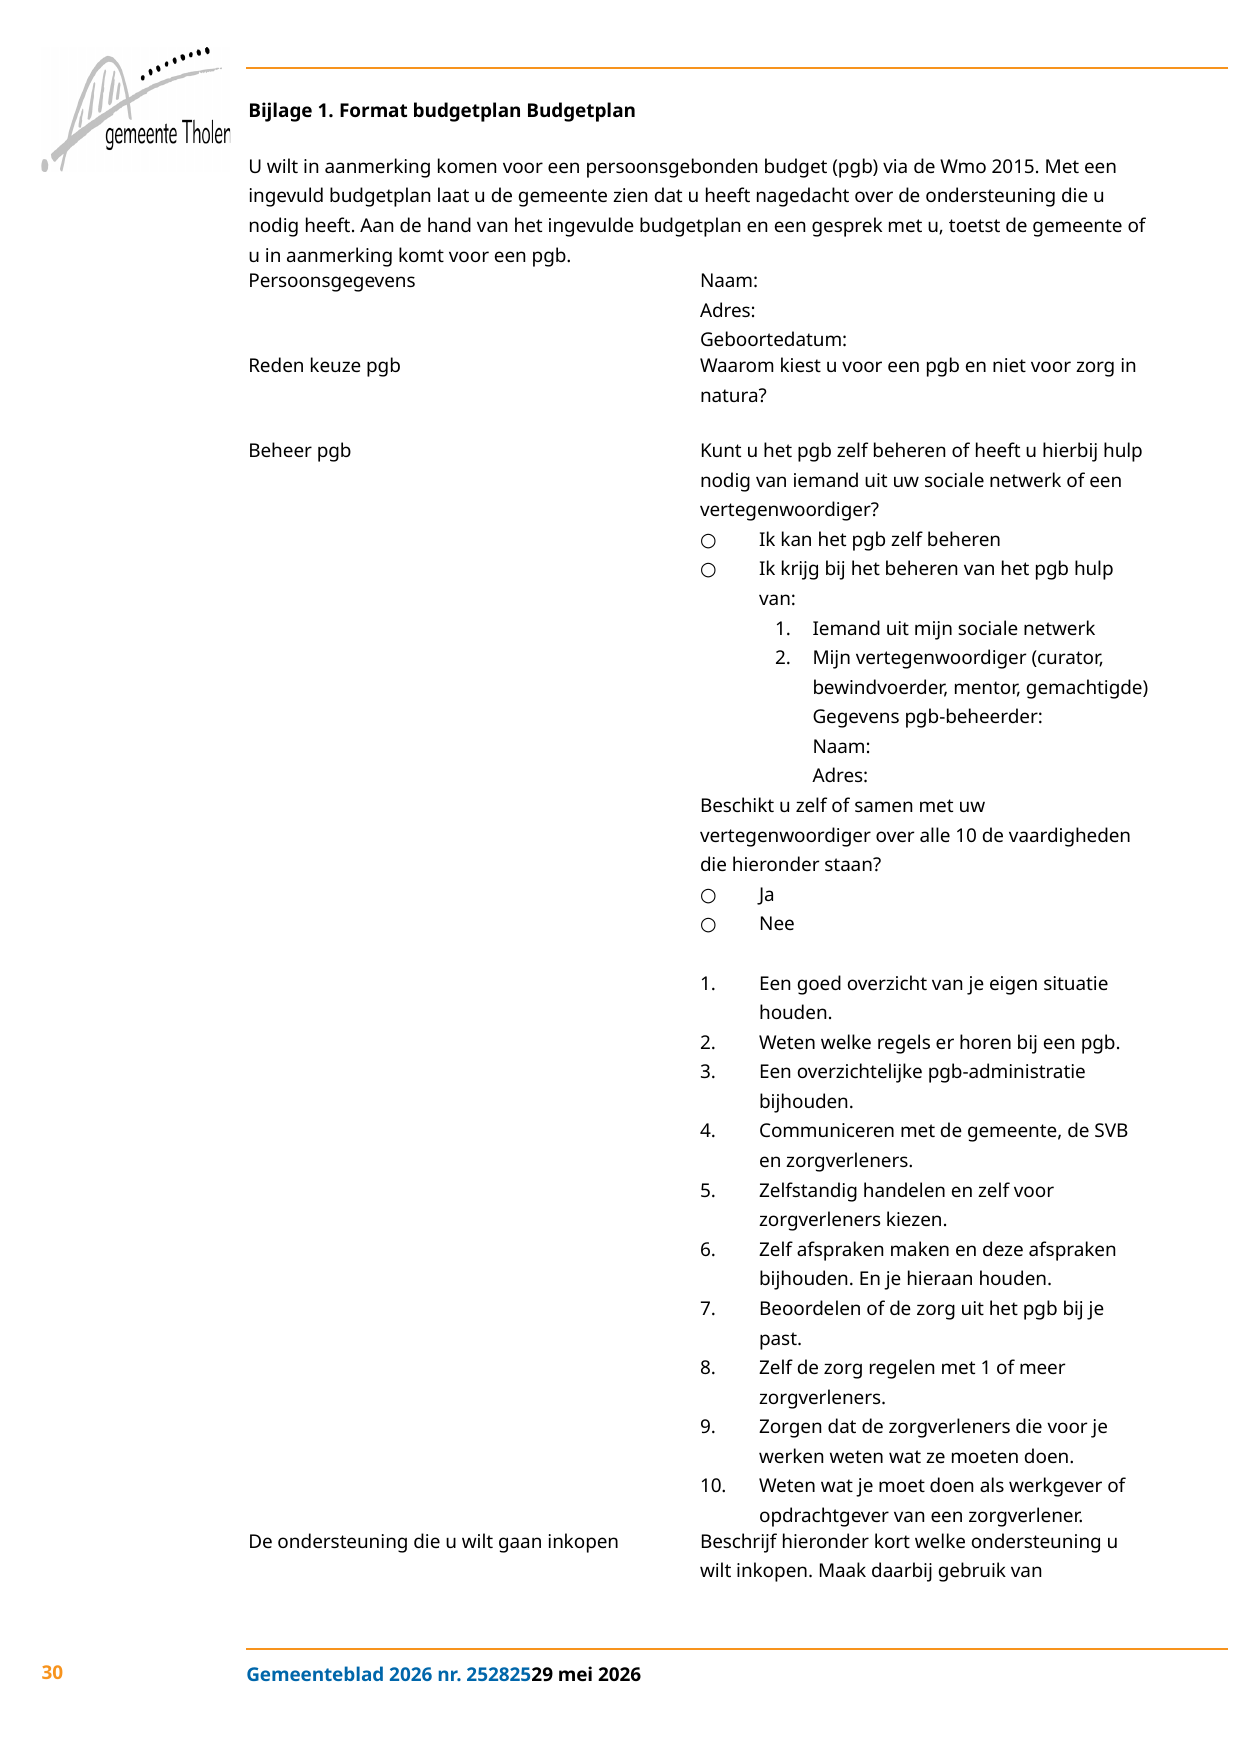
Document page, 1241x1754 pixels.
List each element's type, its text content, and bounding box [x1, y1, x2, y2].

table_cell Beschrijf hieronder kort welke ondersteuning u wilt inkopen. Maak daarbij gebruik van [700, 1528, 1152, 1583]
picture [41, 47, 231, 172]
table_cell De ondersteuning die u wilt gaan inkopen [248, 1528, 700, 1583]
table_cell Beheer pgb [248, 437, 700, 1528]
table_cell Reden keuze pgb [248, 353, 700, 437]
table_header U wilt in aanmerking komen voor een persoonsgebonden budget (pgb) via de Wmo 2015. Met een ingevuld budgetplan laat u de gemeente zien dat u heeft nagedacht over de ondersteuning die u nodig heeft. Aan de hand van het ingevulde budgetplan en een gesprek met u, toetst de gemeente of u in aanmerking komt voor een pgb. [248, 153, 1152, 267]
text Bijlage 1. Format budgetplan Budgetplan [248, 95, 1152, 123]
table_cell Persoonsgegevens [248, 268, 700, 352]
table_cell Kunt u het pgb zelf beheren of heeft u hierbij hulp nodig van iemand uit uw sociale netwerk of een vertegenwoordiger? Ik kan het pgb zelf beheren Ik krijg bij het beheren van het pgb hulp van: Iemand uit mijn sociale netwerk Mijn vertegenwoordiger (curator, bewindvoerder, mentor, gemachtigde) Gegevens pgb-beheerder: Naam: Adres: Beschikt u zelf of samen met uw vertegenwoordiger over alle 10 de vaardigheden die hieronder staan? Ja Nee Een goed overzicht van je eigen situatie houden. Weten welke regels er horen bij een pgb. Een overzichtelijke pgb-administratie bijhouden. Communiceren met de gemeente, de SVB en zorgverleners. Zelfstandig handelen en zelf voor zorgverleners kiezen. Zelf afspraken maken en deze afspraken bijhouden. En je hieraan houden. Beoordelen of de zorg uit het pgb bij je past. Zelf de zorg regelen met 1 of meer zorgverleners. Zorgen dat de zorgverleners die voor je werken weten wat ze moeten doen. Weten wat je moet doen als werkgever of opdrachtgever van een zorgverlener. [700, 437, 1152, 1528]
table_cell Naam: Adres: Geboortedatum: [700, 268, 1152, 352]
table_cell Waarom kiest u voor een pgb en niet voor zorg in natura? [700, 353, 1152, 437]
